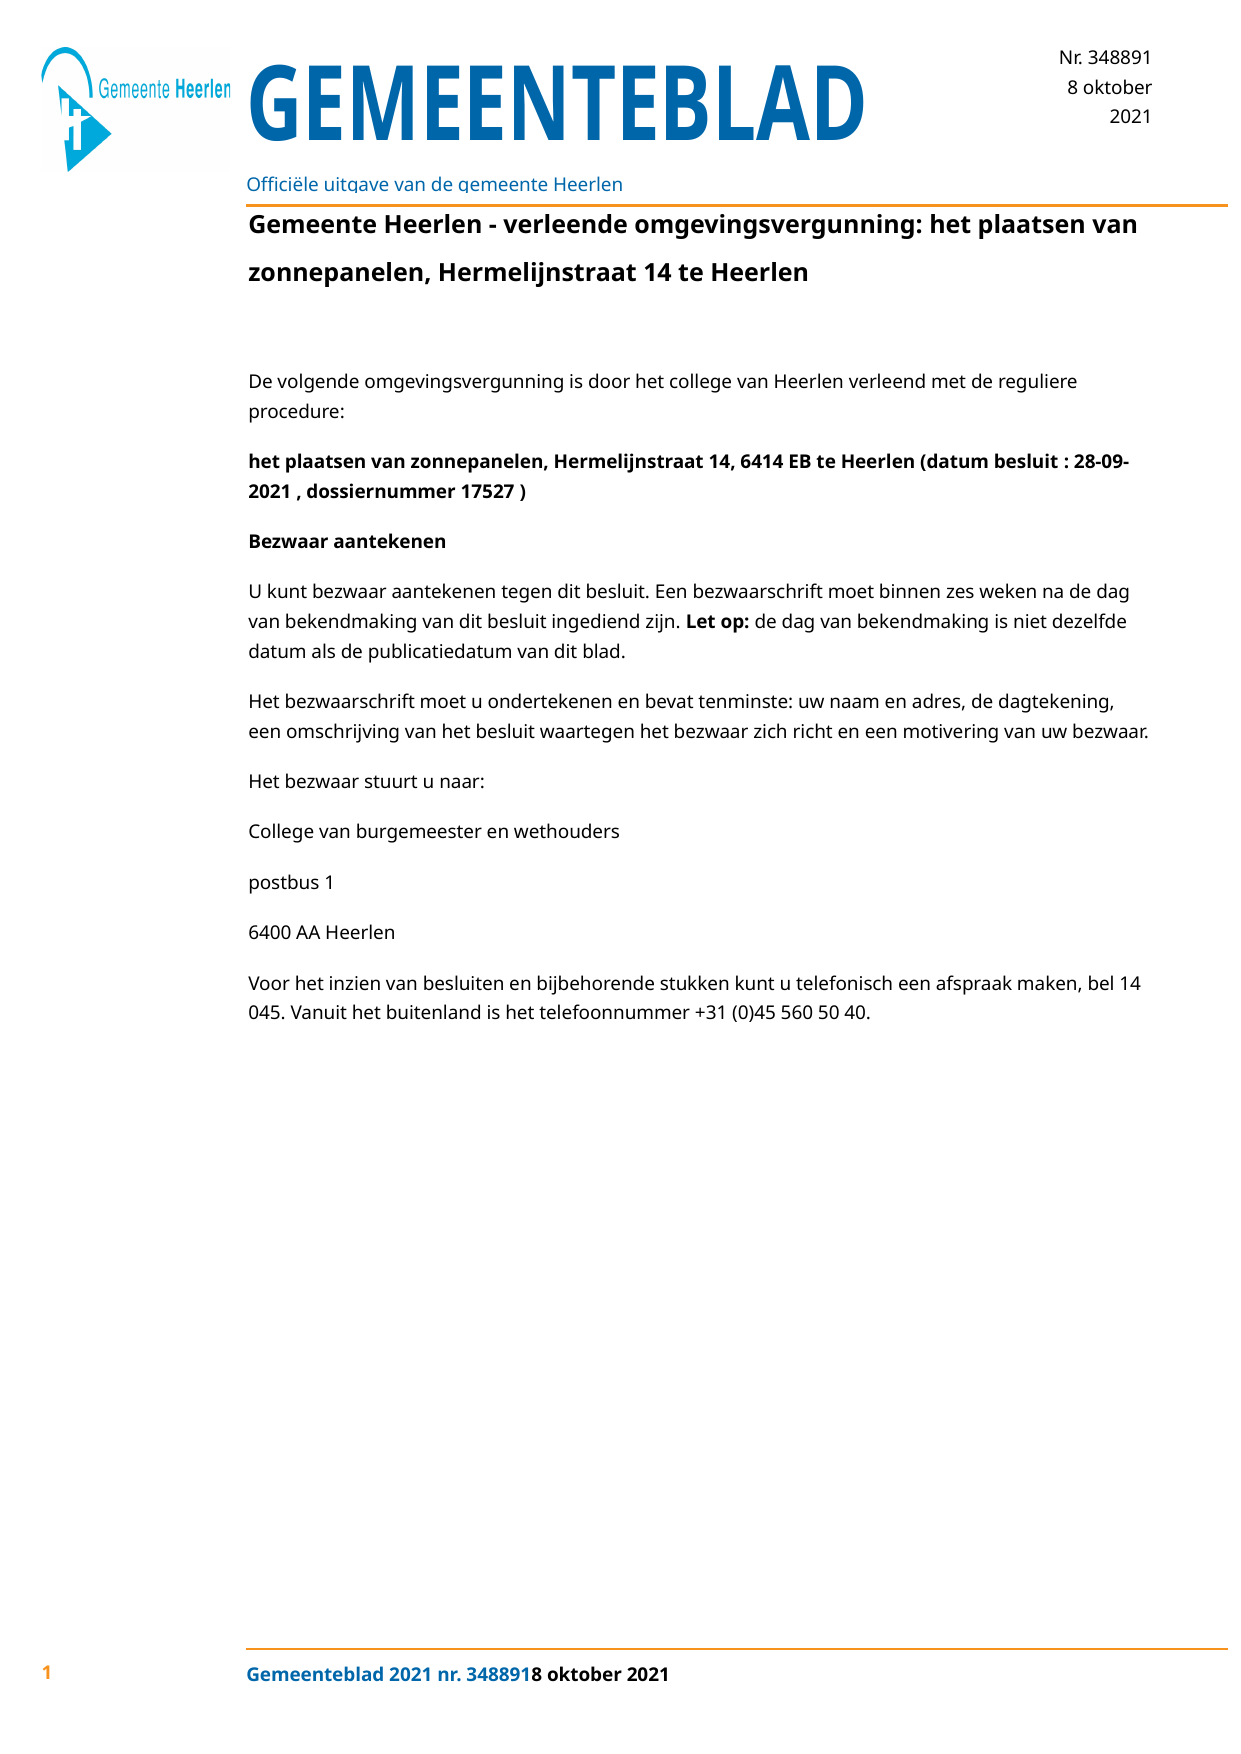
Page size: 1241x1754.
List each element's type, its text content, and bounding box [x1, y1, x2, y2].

text Het bezwaarschrift moet u ondertekenen en bevat tenminste: uw naam en adres, de dagtekening, een omschrijving van het besluit waartegen het bezwaar zich richt en een motivering van uw bezwaar. [248, 688, 1152, 744]
text Het bezwaar stuurt u naar: [248, 768, 1152, 794]
text postbus 1 [248, 869, 1152, 895]
picture [41, 47, 59, 70]
text U kunt bezwaar aantekenen tegen dit besluit. Een bezwaarschrift moet binnen zes weken na de dag van bekendmaking van dit besluit ingediend zijn. Let op: de dag van bekendmaking is niet dezelfde datum als de publicatiedatum van dit blad. [248, 579, 1152, 664]
picture [41, 47, 231, 172]
text College van burgemeester en wethouders [248, 819, 1152, 844]
text 6400 AA Heerlen [248, 919, 1152, 945]
text het plaatsen van zonnepanelen, Hermelijnstraat 14, 6414 EB te Heerlen (datum besluit : 28-09-2021 , dossiernummer 17527 ) [248, 448, 1152, 504]
text Bezwaar aantekenen [248, 528, 1152, 554]
text Voor het inzien van besluiten en bijbehorende stukken kunt u telefonisch een afspraak maken, bel 14 045. Vanuit het buitenland is het telefoonnummer +31 (0)45 560 50 40. [248, 970, 1152, 1025]
text De volgende omgevingsvergunning is door het college van Heerlen verleend met de reguliere procedure: [248, 368, 1152, 424]
text Gemeente Heerlen - verleende omgevingsvergunning: het plaatsen van zonnepanelen, Hermelijnstraat 14 te Heerlen [248, 207, 1152, 288]
